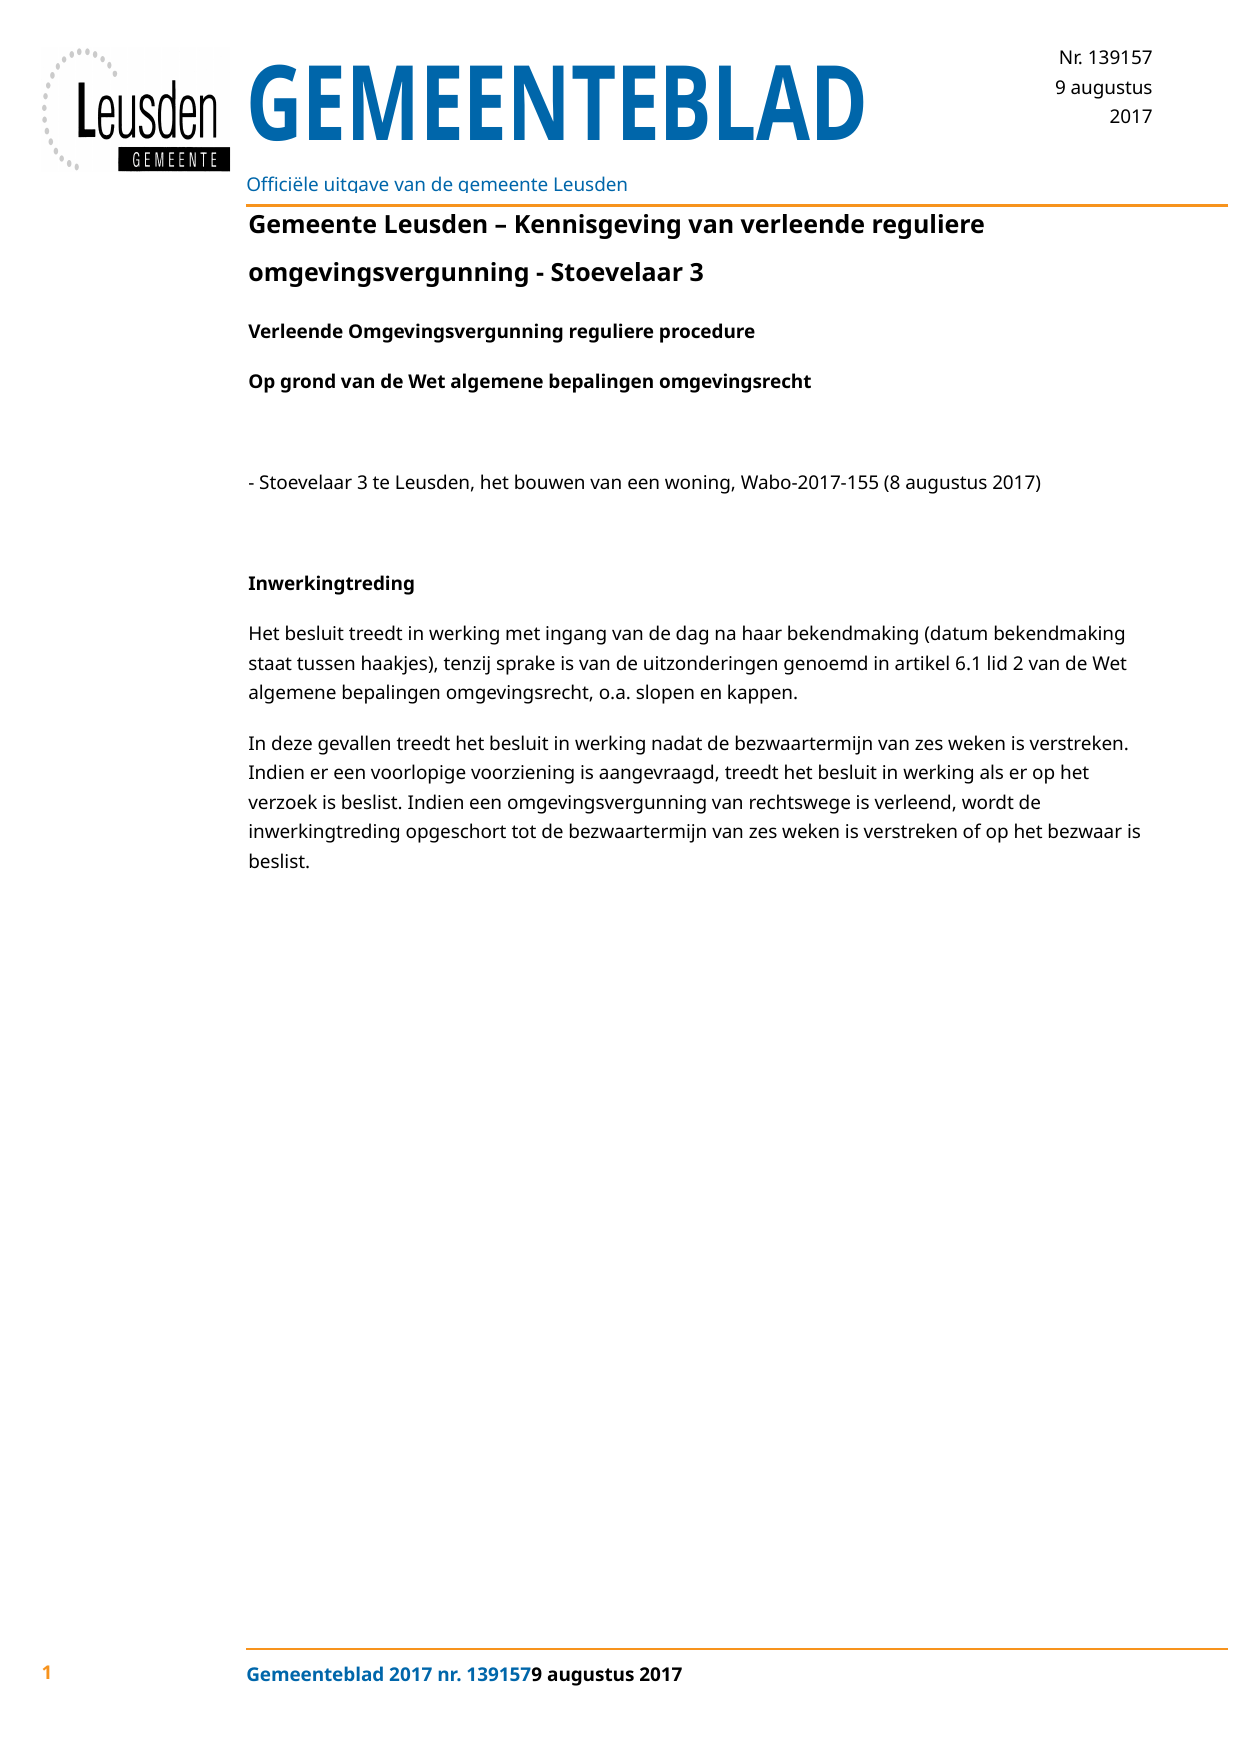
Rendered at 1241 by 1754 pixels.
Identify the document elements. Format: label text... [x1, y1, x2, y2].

picture [41, 47, 231, 172]
text - Stoevelaar 3 te Leusden, het bouwen van een woning, Wabo-2017-155 (8 augustus 2017) [248, 469, 1152, 495]
text Het besluit treedt in werking met ingang van de dag na haar bekendmaking (datum bekendmaking staat tussen haakjes), tenzij sprake is van de uitzonderingen genoemd in artikel 6.1 lid 2 van de Wet algemene bepalingen omgevingsrecht, o.a. slopen en kappen. [248, 620, 1152, 705]
text Inwerkingtreding [248, 570, 1152, 596]
text Verleende Omgevingsvergunning reguliere procedure [248, 318, 1152, 344]
text In deze gevallen treedt het besluit in werking nadat de bezwaartermijn van zes weken is verstreken. Indien er een voorlopige voorziening is aangevraagd, treedt het besluit in werking als er op het verzoek is beslist. Indien een omgevingsvergunning van rechtswege is verleend, wordt de inwerkingtreding opgeschort tot de bezwaartermijn van zes weken is verstreken of op het bezwaar is beslist. [248, 730, 1152, 874]
text Gemeente Leusden – Kennisgeving van verleende reguliere omgevingsvergunning - Stoevelaar 3 [248, 207, 1152, 288]
text Op grond van de Wet algemene bepalingen omgevingsrecht [248, 368, 1152, 394]
